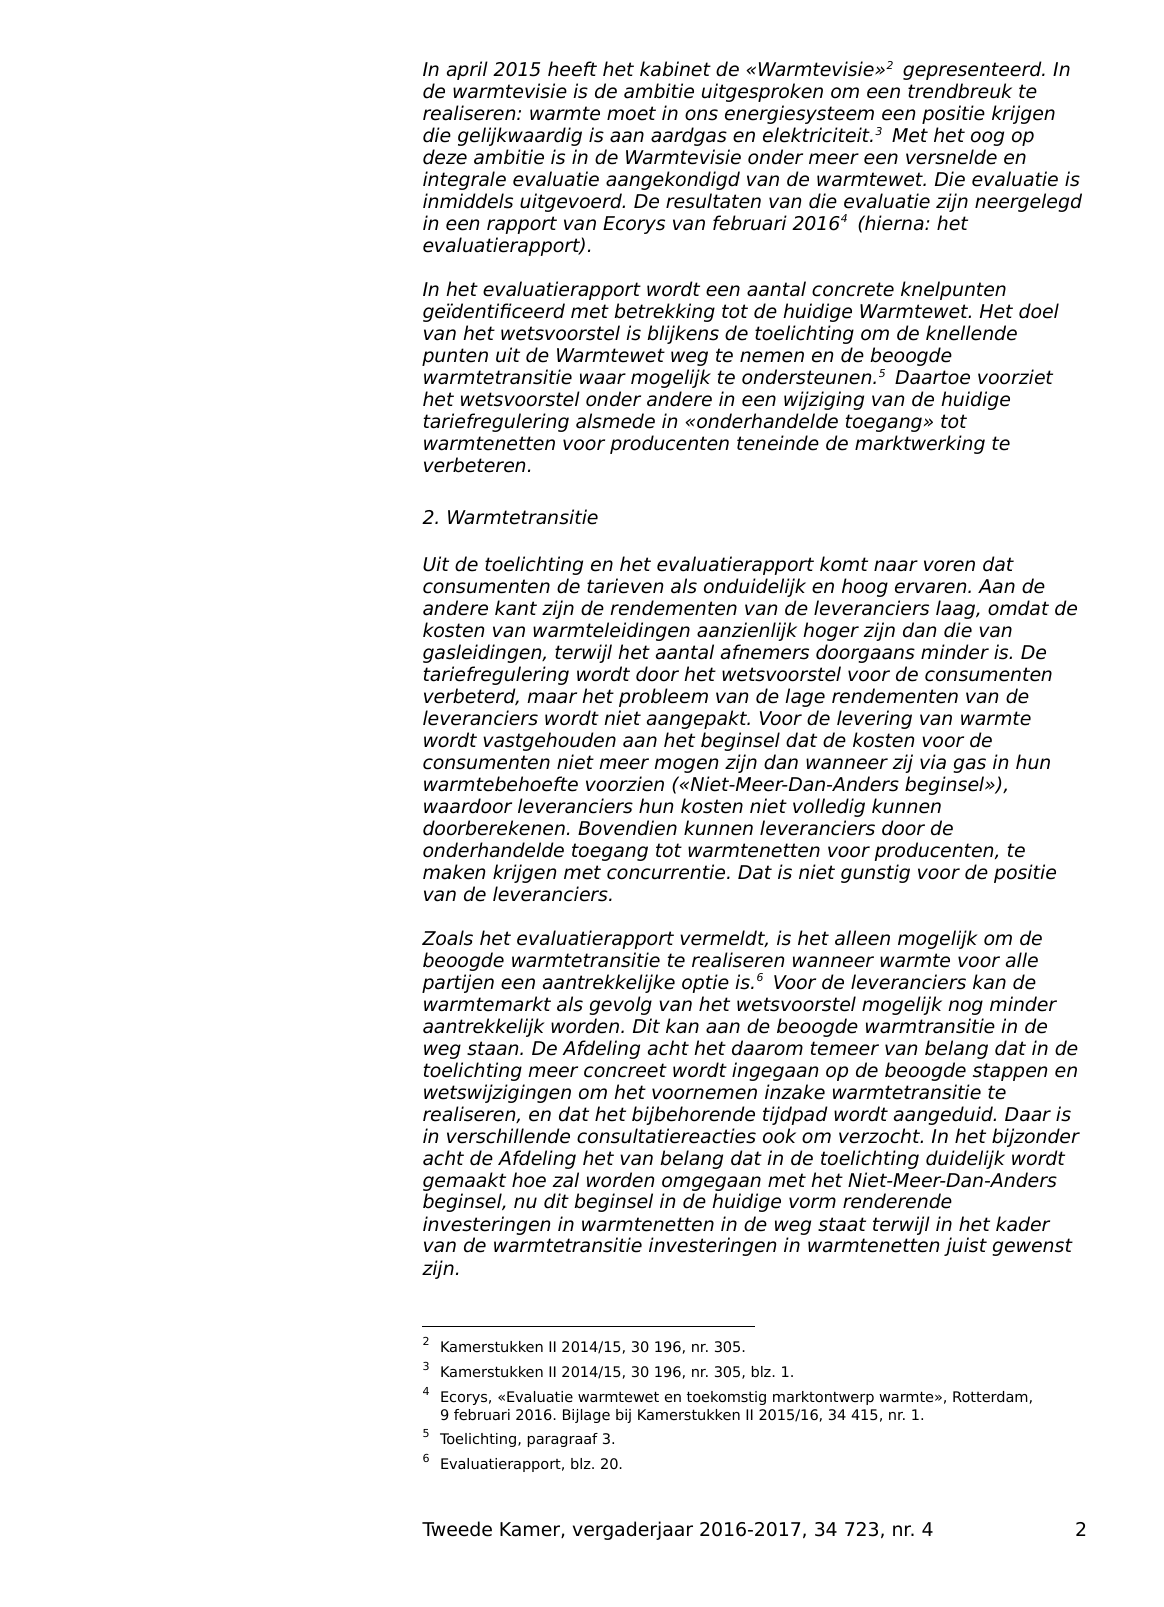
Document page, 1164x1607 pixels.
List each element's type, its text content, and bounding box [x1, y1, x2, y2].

text Evaluatierapport, blz. 20. [422, 1452, 1087, 1474]
text Zoals het evaluatierapport vermeldt, is het alleen mogelijk om de beoogde warmtetransitie te realiseren wanneer warmte voor alle partijen een aantrekkelijke optie is. Voor de leveranciers kan de warmtemarkt als gevolg van het wetsvoorstel mogelijk nog minder aantrekkelijk worden. Dit kan aan de beoogde warmtransitie in de weg staan. De Afdeling acht het daarom temeer van belang dat in de toelichting meer concreet wordt ingegaan op de beoogde stappen en wetswijzigingen om het voornemen inzake warmtetransitie te realiseren, en dat het bijbehorende tijdpad wordt aangeduid. Daar is in verschillende consultatiereacties ook om verzocht. In het bijzonder acht de Afdeling het van belang dat in de toelichting duidelijk wordt gemaakt hoe zal worden omgegaan met het Niet-Meer-Dan-Anders beginsel, nu dit beginsel in de huidige vorm renderende investeringen in warmtenetten in de weg staat terwijl in het kader van de warmtetransitie investeringen in warmtenetten juist gewenst zijn. [422, 928, 1087, 1279]
text Kamerstukken II 2014/15, 30 196, nr. 305. [422, 1335, 1087, 1357]
subtitle 2. Warmtetransitie [422, 507, 1087, 529]
text In april 2015 heeft het kabinet de «Warmtevisie» gepresenteerd. In de warmtevisie is de ambitie uitgesproken om een trendbreuk te realiseren: warmte moet in ons energiesysteem een positie krijgen die gelijkwaardig is aan aardgas en elektriciteit. Met het oog op deze ambitie is in de Warmtevisie onder meer een versnelde en integrale evaluatie aangekondigd van de warmtewet. Die evaluatie is inmiddels uitgevoerd. De resultaten van die evaluatie zijn neergelegd in een rapport van Ecorys van februari 2016 (hierna: het evaluatierapport). [422, 59, 1087, 257]
text Kamerstukken II 2014/15, 30 196, nr. 305, blz. 1. [422, 1360, 1087, 1382]
text In het evaluatierapport wordt een aantal concrete knelpunten geïdentificeerd met betrekking tot de huidige Warmtewet. Het doel van het wetsvoorstel is blijkens de toelichting om de knellende punten uit de Warmtewet weg te nemen en de beoogde warmtetransitie waar mogelijk te ondersteunen. Daartoe voorziet het wetsvoorstel onder andere in een wijziging van de huidige tariefregulering alsmede in «onderhandelde toegang» tot warmtenetten voor producenten teneinde de marktwerking te verbeteren. [422, 279, 1087, 477]
text Toelichting, paragraaf 3. [422, 1427, 1087, 1449]
text Ecorys, «Evaluatie warmtewet en toekomstig marktontwerp warmte», Rotterdam, 9 februari 2016. Bijlage bij Kamerstukken II 2015/16, 34 415, nr. 1. [422, 1385, 1087, 1424]
text Uit de toelichting en het evaluatierapport komt naar voren dat consumenten de tarieven als onduidelijk en hoog ervaren. Aan de andere kant zijn de rendementen van de leveranciers laag, omdat de kosten van warmteleidingen aanzienlijk hoger zijn dan die van gasleidingen, terwijl het aantal afnemers doorgaans minder is. De tariefregulering wordt door het wetsvoorstel voor de consumenten verbeterd, maar het probleem van de lage rendementen van de leveranciers wordt niet aangepakt. Voor de levering van warmte wordt vastgehouden aan het beginsel dat de kosten voor de consumenten niet meer mogen zijn dan wanneer zij via gas in hun warmtebehoefte voorzien («Niet-Meer-Dan-Anders beginsel»), waardoor leveranciers hun kosten niet volledig kunnen doorberekenen. Bovendien kunnen leveranciers door de onderhandelde toegang tot warmtenetten voor producenten, te maken krijgen met concurrentie. Dat is niet gunstig voor de positie van de leveranciers. [422, 554, 1087, 906]
